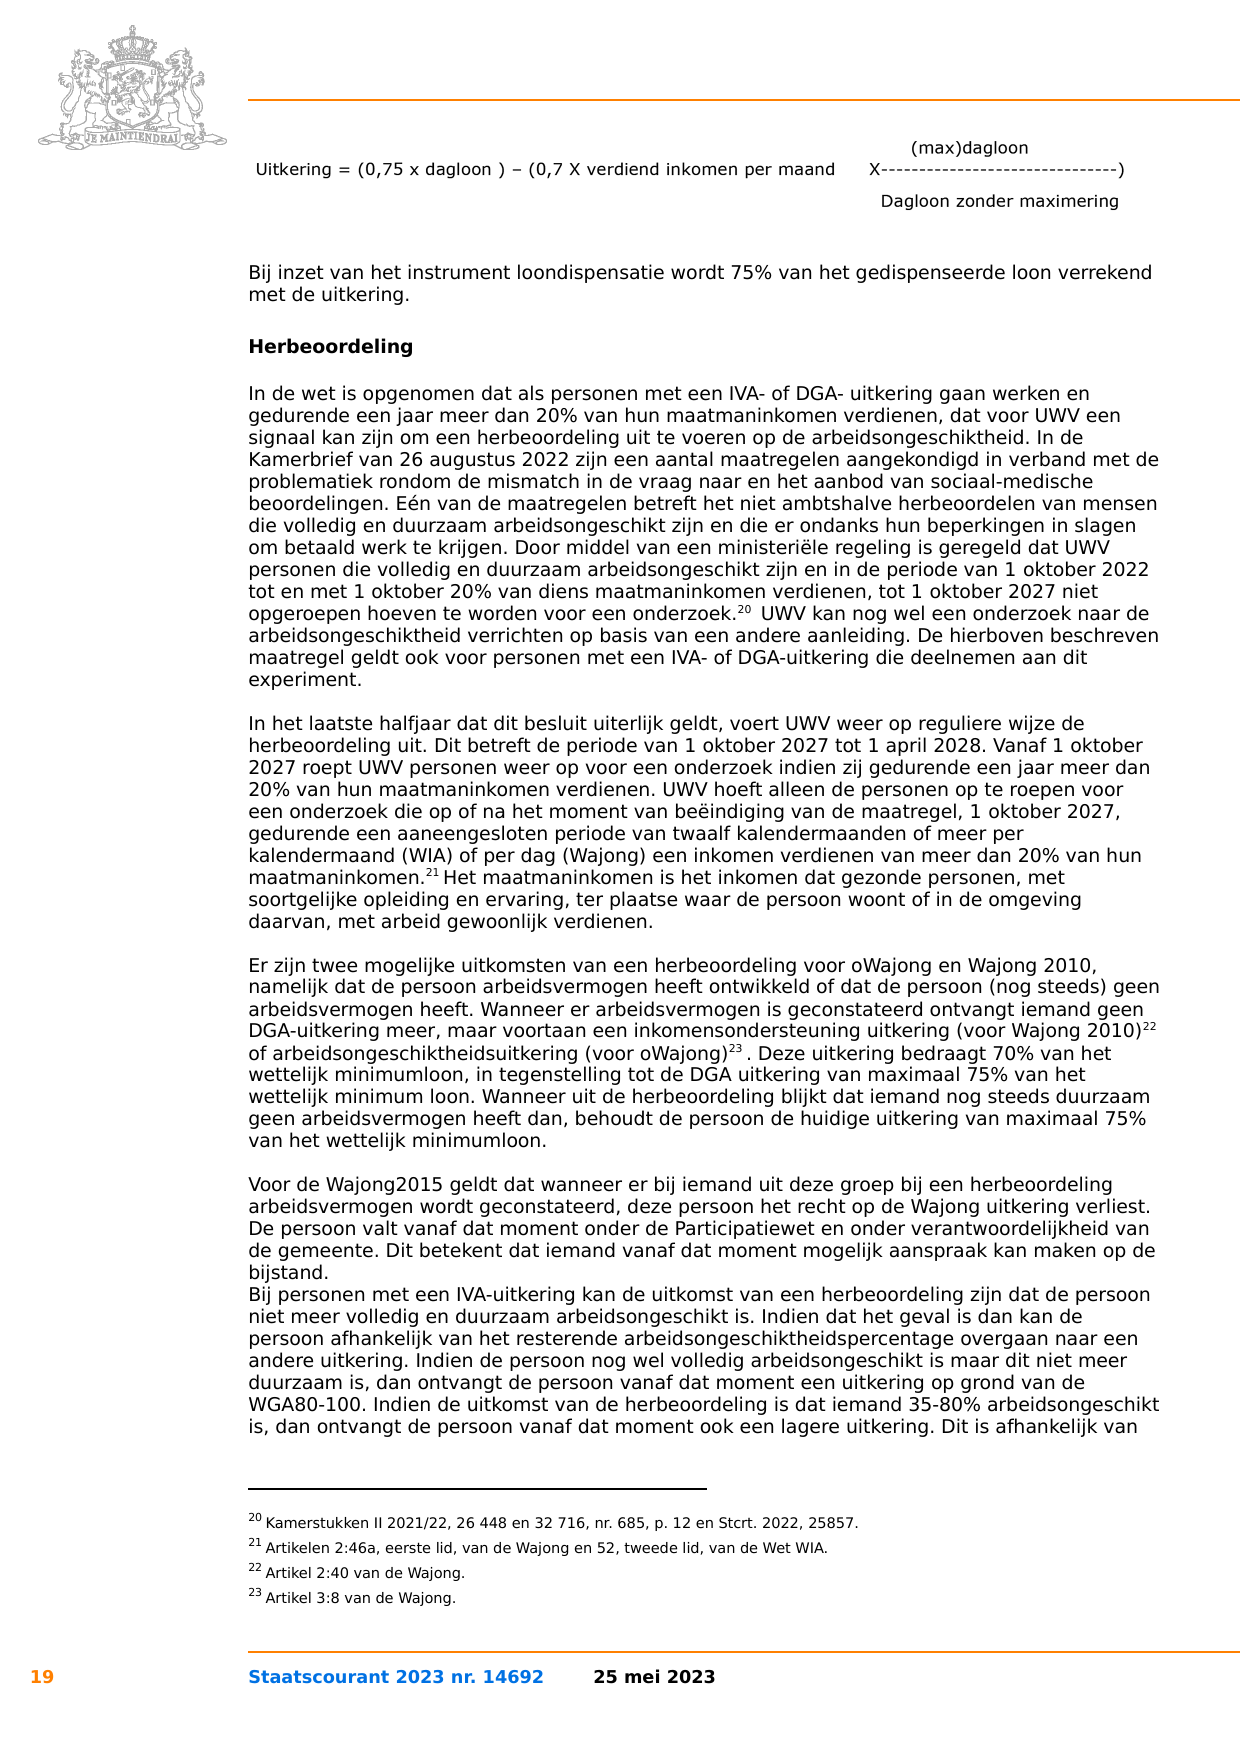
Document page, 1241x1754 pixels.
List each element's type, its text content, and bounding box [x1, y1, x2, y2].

text Bij personen met een IVA-uitkering kan de uitkomst van een herbeoordeling zijn dat de persoon niet meer volledig en duurzaam arbeidsongeschikt is. Indien dat het geval is dan kan de persoon afhankelijk van het resterende arbeidsongeschiktheidspercentage overgaan naar een andere uitkering. Indien de persoon nog wel volledig arbeidsongeschikt is maar dit niet meer duurzaam is, dan ontvangt de persoon vanaf dat moment een uitkering op grond van de WGA80-100. Indien de uitkomst van de herbeoordeling is dat iemand 35-80% arbeidsongeschikt is, dan ontvangt de persoon vanaf dat moment ook een lagere uitkering. Dit is afhankelijk van [248, 1284, 1163, 1438]
text In de wet is opgenomen dat als personen met een IVA- of DGA- uitkering gaan werken en gedurende een jaar meer dan 20% van hun maatmaninkomen verdienen, dat voor UWV een signaal kan zijn om een herbeoordeling uit te voeren op de arbeidsongeschiktheid. In de Kamerbrief van 26 augustus 2022 zijn een aantal maatregelen aangekondigd in verband met de problematiek rondom de mismatch in de vraag naar en het aanbod van sociaal-medische beoordelingen. Eén van de maatregelen betreft het niet ambtshalve herbeoordelen van mensen die volledig en duurzaam arbeidsongeschikt zijn en die er ondanks hun beperkingen in slagen om betaald werk te krijgen. Door middel van een ministeriële regeling is geregeld dat UWV personen die volledig en duurzaam arbeidsongeschikt zijn en in de periode van 1 oktober 2022 tot en met 1 oktober 20% van diens maatmaninkomen verdienen, tot 1 oktober 2027 niet opgeroepen hoeven te worden voor een onderzoek. UWV kan nog wel een onderzoek naar de arbeidsongeschiktheid verrichten op basis van een andere aanleiding. De hierboven beschreven maatregel geldt ook voor personen met een IVA- of DGA-uitkering die deelnemen aan dit experiment. [248, 383, 1163, 691]
text Bij inzet van het instrument loondispensatie wordt 75% van het gedispenseerde loon verrekend met de uitkering. [248, 262, 1163, 306]
text Voor de Wajong2015 geldt dat wanneer er bij iemand uit deze groep bij een herbeoordeling arbeidsvermogen wordt geconstateerd, deze persoon het recht op de Wajong uitkering verliest. De persoon valt vanaf dat moment onder de Participatiewet en onder verantwoordelijkheid van de gemeente. Dit betekent dat iemand vanaf dat moment mogelijk aanspraak kan maken op de bijstand. [248, 1174, 1163, 1284]
subtitle Herbeoordeling [248, 336, 1163, 358]
text Er zijn twee mogelijke uitkomsten van een herbeoordeling voor oWajong en Wajong 2010, namelijk dat de persoon arbeidsvermogen heeft ontwikkeld of dat de persoon (nog steeds) geen arbeidsvermogen heeft. Wanneer er arbeidsvermogen is geconstateerd ontvangt iemand geen DGA-uitkering meer, maar voortaan een inkomensondersteuning uitkering (voor Wajong 2010) of arbeidsongeschiktheidsuitkering (voor oWajong). Deze uitkering bedraagt 70% van het wettelijk minimumloon, in tegenstelling tot de DGA uitkering van maximaal 75% van het wettelijk minimum loon. Wanneer uit de herbeoordeling blijkt dat iemand nog steeds duurzaam geen arbeidsvermogen heeft dan, behoudt de persoon de huidige uitkering van maximaal 75% van het wettelijk minimumloon. [248, 954, 1163, 1152]
picture [38, 25, 227, 150]
text In het laatste halfjaar dat dit besluit uiterlijk geldt, voert UWV weer op reguliere wijze de herbeoordeling uit. Dit betreft de periode van 1 oktober 2027 tot 1 april 2028. Vanaf 1 oktober 2027 roept UWV personen weer op voor een onderzoek indien zij gedurende een jaar meer dan 20% van hun maatmaninkomen verdienen. UWV hoeft alleen de personen op te roepen voor een onderzoek die op of na het moment van beëindiging van de maatregel, 1 oktober 2027, gedurende een aaneengesloten periode van twaalf kalendermaanden of meer per kalendermaand (WIA) of per dag (Wajong) een inkomen verdienen van meer dan 20% van hun maatmaninkomen.Het maatmaninkomen is het inkomen dat gezonde personen, met soortgelijke opleiding en ervaring, ter plaatse waar de persoon woont of in de omgeving daarvan, met arbeid gewoonlijk verdienen. [248, 713, 1163, 933]
text Artikel 2:40 van de Wajong. [248, 1561, 1163, 1583]
text Kamerstukken II 2021/22, 26 448 en 32 716, nr. 685, p. 12 en Stcrt. 2022, 25857. [248, 1511, 1163, 1533]
picture [248, 130, 1134, 219]
text Artikelen 2:46a, eerste lid, van de Wajong en 52, tweede lid, van de Wet WIA. [248, 1536, 1163, 1558]
text Artikel 3:8 van de Wajong. [248, 1586, 1163, 1608]
